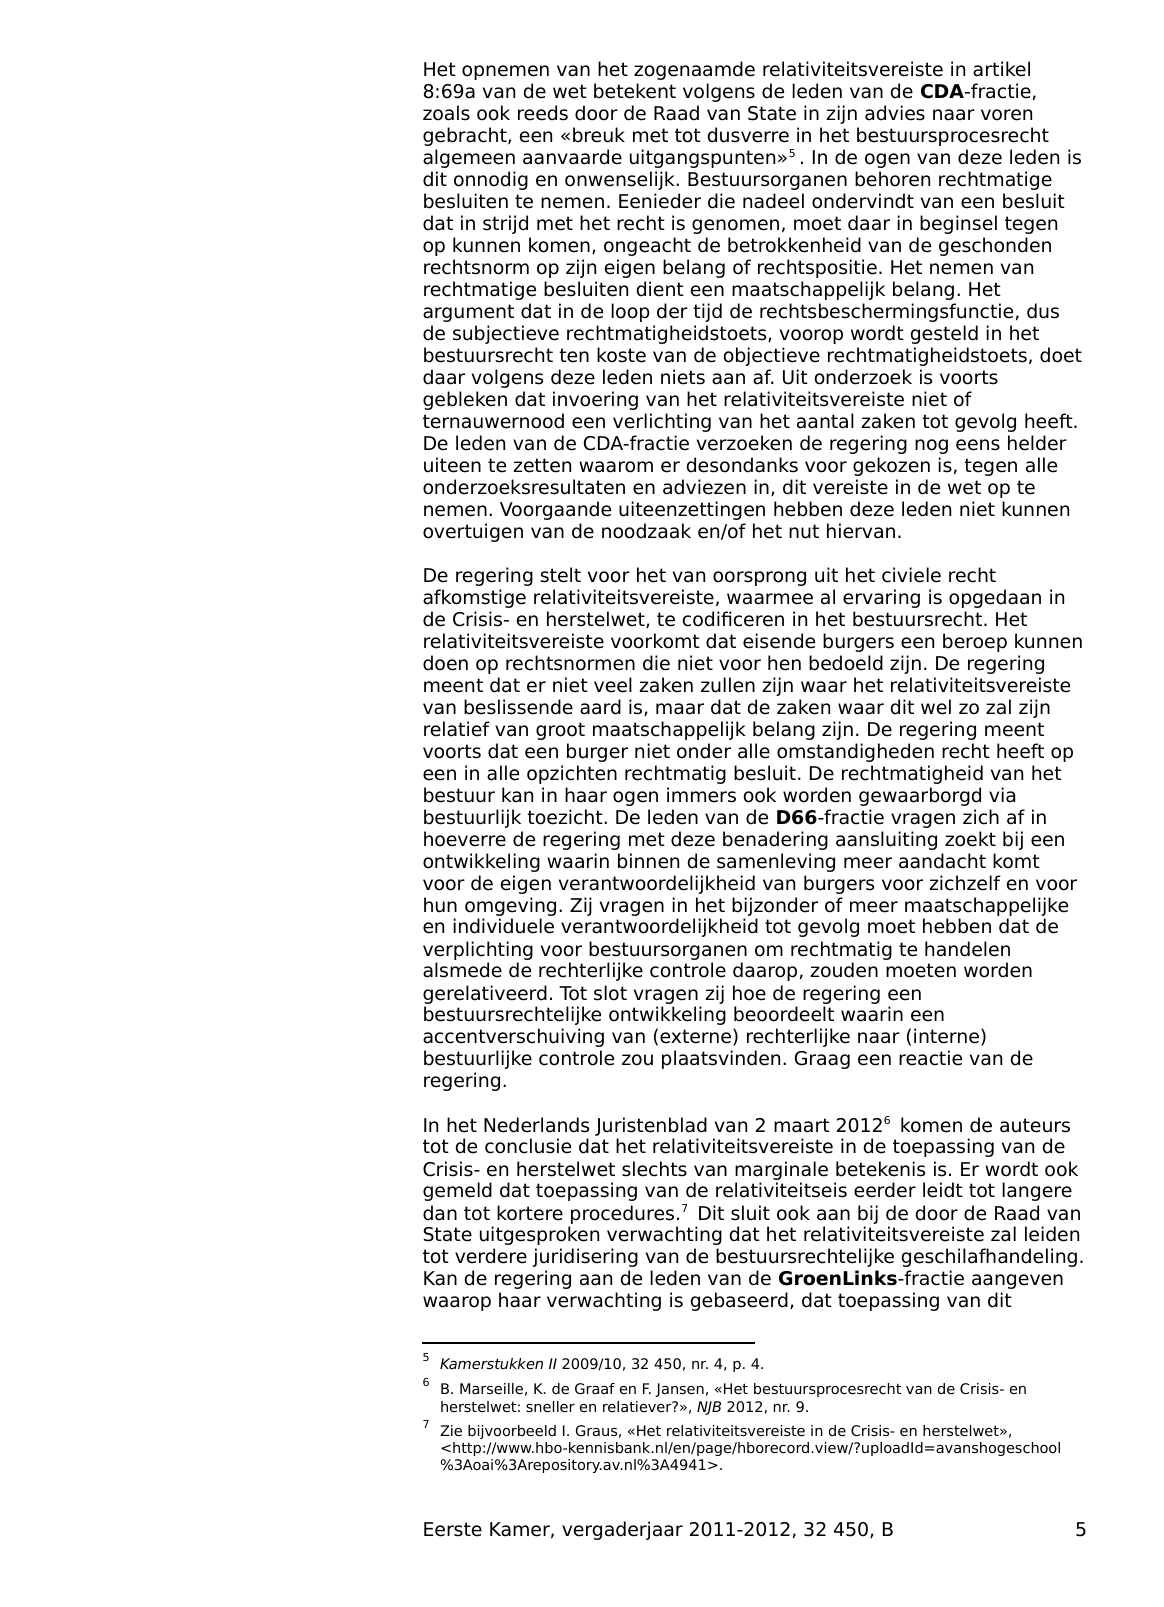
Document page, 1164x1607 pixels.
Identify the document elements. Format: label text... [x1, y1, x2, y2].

text De regering stelt voor het van oorsprong uit het civiele recht afkomstige relativiteitsvereiste, waarmee al ervaring is opgedaan in de Crisis- en herstelwet, te codificeren in het bestuursrecht. Het relativiteitsvereiste voorkomt dat eisende burgers een beroep kunnen doen op rechtsnormen die niet voor hen bedoeld zijn. De regering meent dat er niet veel zaken zullen zijn waar het relativiteitsvereiste van beslissende aard is, maar dat de zaken waar dit wel zo zal zijn relatief van groot maatschappelijk belang zijn. De regering meent voorts dat een burger niet onder alle omstandigheden recht heeft op een in alle opzichten rechtmatig besluit. De rechtmatigheid van het bestuur kan in haar ogen immers ook worden gewaarborgd via bestuurlijk toezicht. De leden van de D66-fractie vragen zich af in hoeverre de regering met deze benadering aansluiting zoekt bij een ontwikkeling waarin binnen de samenleving meer aandacht komt voor de eigen verantwoordelijkheid van burgers voor zichzelf en voor hun omgeving. Zij vragen in het bijzonder of meer maatschappelijke en individuele verantwoordelijkheid tot gevolg moet hebben dat de verplichting voor bestuursorganen om rechtmatig te handelen alsmede de rechterlijke controle daarop, zouden moeten worden gerelativeerd. Tot slot vragen zij hoe de regering een bestuursrechtelijke ontwikkeling beoordeelt waarin een accentverschuiving van (externe) rechterlijke naar (interne) bestuurlijke controle zou plaatsvinden. Graag een reactie van de regering. [422, 565, 1087, 1092]
text B. Marseille, K. de Graaf en F. Jansen, «Het bestuursprocesrecht van de Crisis- en herstelwet: sneller en relatiever?», NJB 2012, nr. 9. [422, 1377, 1087, 1416]
text Het opnemen van het zogenaamde relativiteitsvereiste in artikel 8:69a van de wet betekent volgens de leden van de CDA-fractie, zoals ook reeds door de Raad van State in zijn advies naar voren gebracht, een «breuk met tot dusverre in het bestuursprocesrecht algemeen aanvaarde uitgangspunten». In de ogen van deze leden is dit onnodig en onwenselijk. Bestuursorganen behoren rechtmatige besluiten te nemen. Eenieder die nadeel ondervindt van een besluit dat in strijd met het recht is genomen, moet daar in beginsel tegen op kunnen komen, ongeacht de betrokkenheid van de geschonden rechtsnorm op zijn eigen belang of rechtspositie. Het nemen van rechtmatige besluiten dient een maatschappelijk belang. Het argument dat in de loop der tijd de rechtsbeschermingsfunctie, dus de subjectieve rechtmatigheidstoets, voorop wordt gesteld in het bestuursrecht ten koste van de objectieve rechtmatigheidstoets, doet daar volgens deze leden niets aan af. Uit onderzoek is voorts gebleken dat invoering van het relativiteitsvereiste niet of ternauwernood een verlichting van het aantal zaken tot gevolg heeft. De leden van de CDA-fractie verzoeken de regering nog eens helder uiteen te zetten waarom er desondanks voor gekozen is, tegen alle onderzoeksresultaten en adviezen in, dit vereiste in de wet op te nemen. Voorgaande uiteenzettingen hebben deze leden niet kunnen overtuigen van de noodzaak en/of het nut hiervan. [422, 59, 1087, 543]
text Kamerstukken II 2009/10, 32 450, nr. 4, p. 4. [422, 1352, 1087, 1374]
text Zie bijvoorbeeld I. Graus, «Het relativiteitsvereiste in de Crisis- en herstelwet», <http://www.hbo-kennisbank.nl/en/page/hborecord.view/?uploadId=avanshogeschool%3Aoai%3Arepository.av.nl%3A4941>. [422, 1418, 1087, 1474]
text In het Nederlands Juristenblad van 2 maart 2012 komen de auteurs tot de conclusie dat het relativiteitsvereiste in de toepassing van de Crisis- en herstelwet slechts van marginale betekenis is. Er wordt ook gemeld dat toepassing van de relativiteitseis eerder leidt tot langere dan tot kortere procedures. Dit sluit ook aan bij de door de Raad van State uitgesproken verwachting dat het relativiteitsvereiste zal leiden tot verdere juridisering van de bestuursrechtelijke geschilafhandeling. Kan de regering aan de leden van de GroenLinks-fractie aangeven waarop haar verwachting is gebaseerd, dat toepassing van dit [422, 1114, 1087, 1312]
